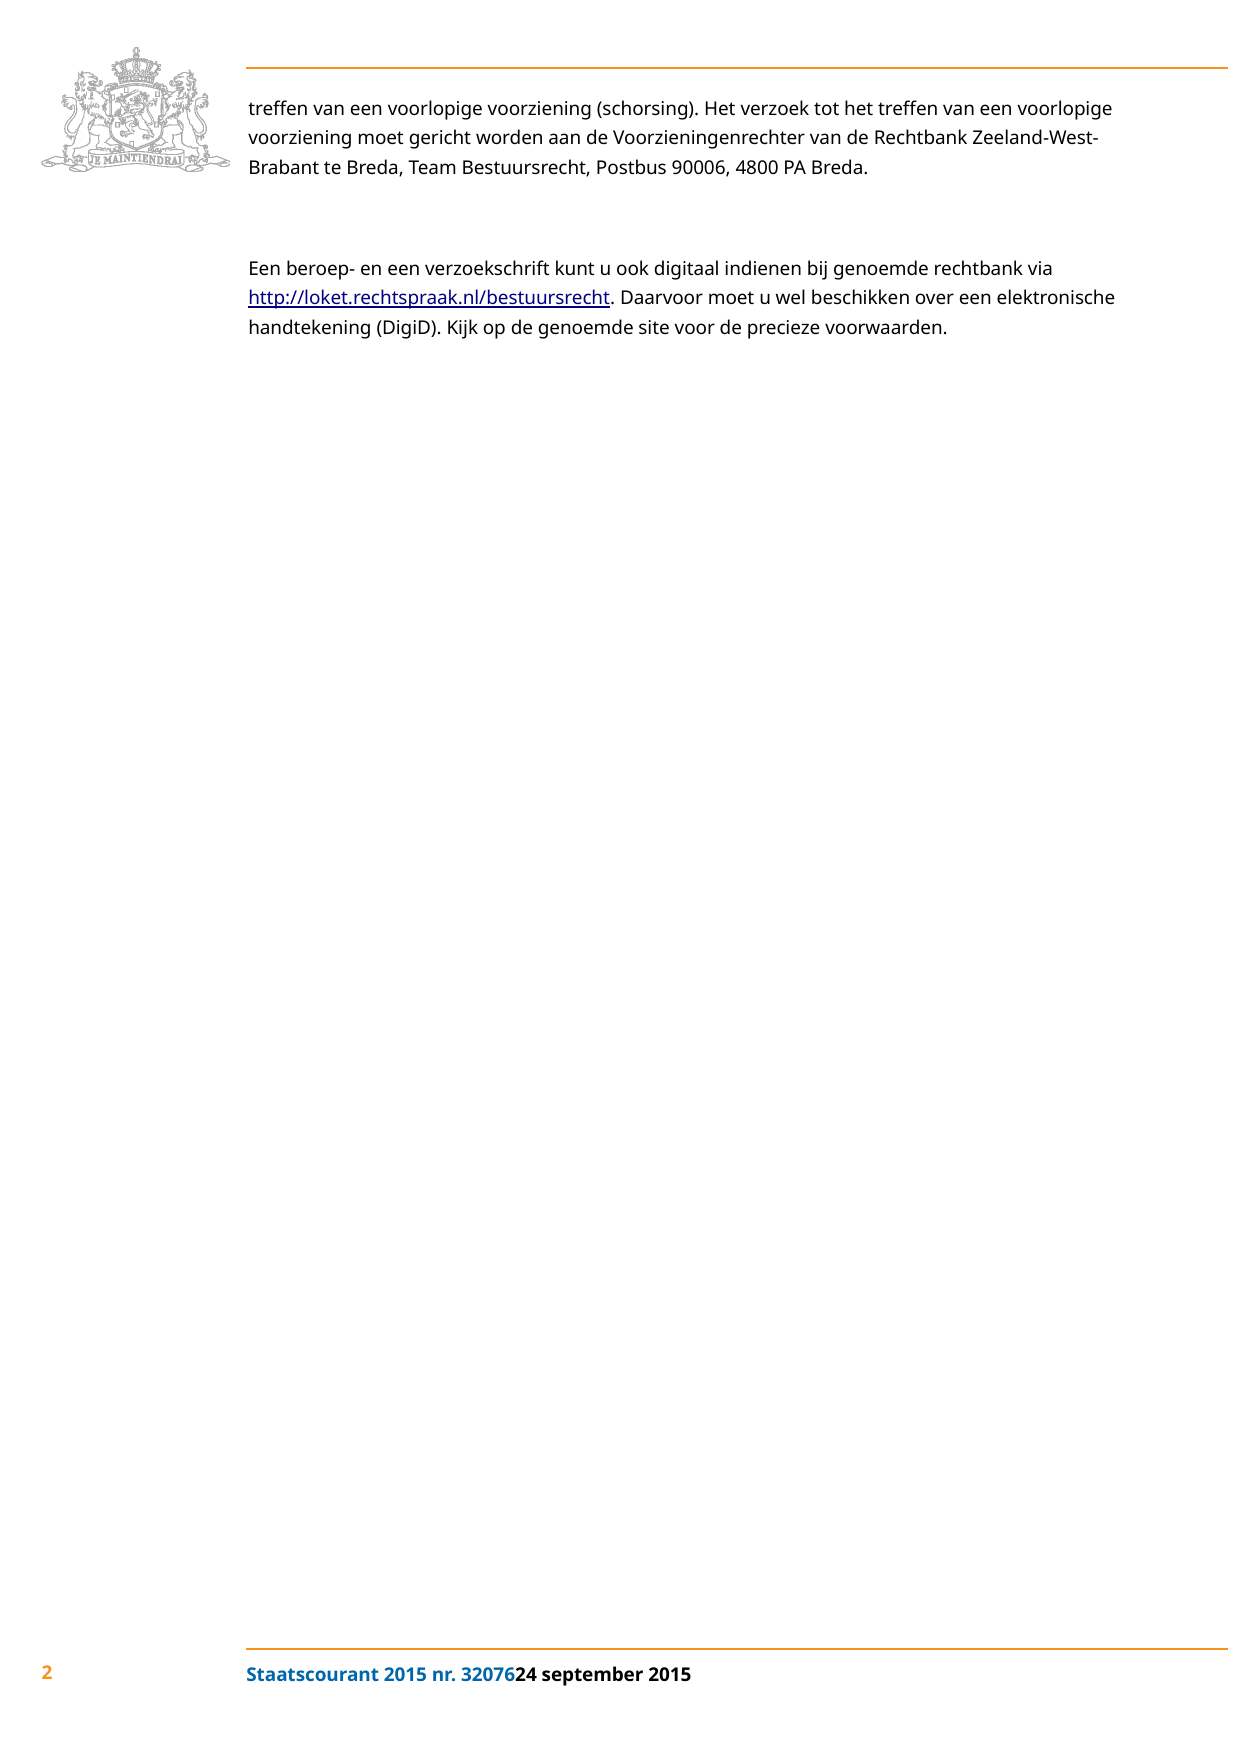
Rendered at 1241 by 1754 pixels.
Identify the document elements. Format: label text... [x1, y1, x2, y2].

text treffen van een voorlopige voorziening (schorsing). Het verzoek tot het treffen van een voorlopige voorziening moet gericht worden aan de Voorzieningenrechter van de Rechtbank Zeeland-West-Brabant te Breda, Team Bestuursrecht, Postbus 90006, 4800 PA Breda. [248, 95, 1152, 180]
text Een beroep- en een verzoekschrift kunt u ook digitaal indienen bij genoemde rechtbank via http://loket.rechtspraak.nl/bestuursrecht. Daarvoor moet u wel beschikken over een elektronische handtekening (DigiD). Kijk op de genoemde site voor de precieze voorwaarden. [248, 255, 1152, 340]
picture [41, 47, 231, 172]
